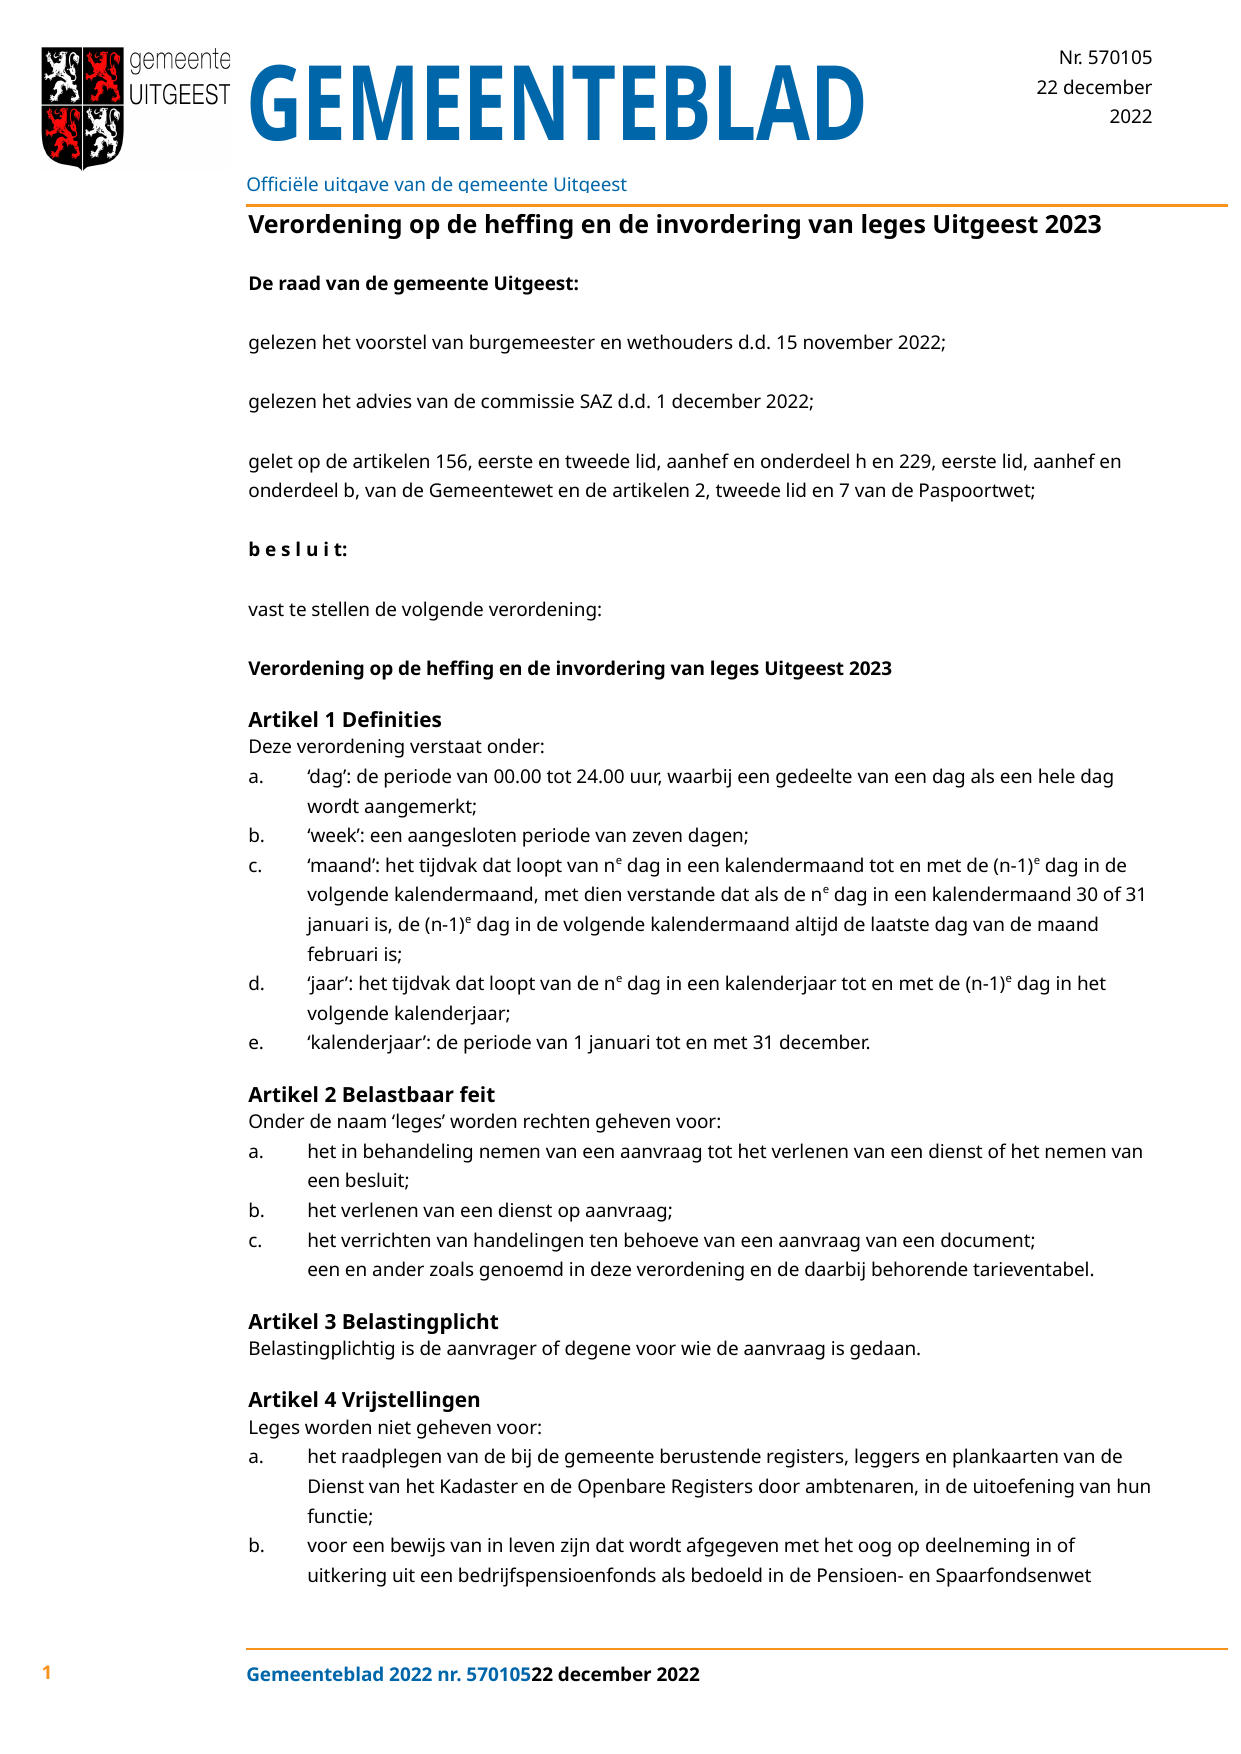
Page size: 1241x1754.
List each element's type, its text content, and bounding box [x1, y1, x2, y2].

text gelet op de artikelen 156, eerste en tweede lid, aanhef en onderdeel h en 229, eerste lid, aanhef en onderdeel b, van de Gemeentewet en de artikelen 2, tweede lid en 7 van de Paspoortwet; [248, 448, 1152, 503]
text Artikel 1 Definities [248, 705, 1152, 734]
text Verordening op de heffing en de invordering van leges Uitgeest 2023 [248, 207, 1152, 241]
list ‘week’: een aangesloten periode van zeven dagen; [248, 822, 1152, 848]
picture [41, 47, 231, 172]
text Deze verordening verstaat onder: [248, 734, 1152, 759]
list ‘kalenderjaar’: de periode van 1 januari tot en met 31 december. [248, 1029, 1152, 1055]
text Artikel 2 Belastbaar feit [248, 1080, 1152, 1108]
list het raadplegen van de bij de gemeente berustende registers, leggers en plankaarten van de Dienst van het Kadaster en de Openbare Registers door ambtenaren, in de uitoefening van hun functie; [248, 1444, 1152, 1528]
text Artikel 4 Vrijstellingen [248, 1386, 1152, 1414]
list een en ander zoals genoemd in deze verordening en de daarbij behorende tarieventabel. [248, 1256, 1152, 1282]
text De raad van de gemeente Uitgeest: [248, 270, 1152, 296]
list ‘dag’: de periode van 00.00 tot 24.00 uur, waarbij een gedeelte van een dag als een hele dag wordt aangemerkt; [248, 763, 1152, 819]
text b e s l u i t: [248, 537, 1152, 562]
text Verordening op de heffing en de invordering van leges Uitgeest 2023 [248, 655, 1152, 681]
text gelezen het advies van de commissie SAZ d.d. 1 december 2022; [248, 389, 1152, 414]
text Onder de naam ‘leges’ worden rechten geheven voor: [248, 1108, 1152, 1134]
text Artikel 3 Belastingplicht [248, 1307, 1152, 1335]
text gelezen het voorstel van burgemeester en wethouders d.d. 15 november 2022; [248, 329, 1152, 355]
list ‘jaar’: het tijdvak dat loopt van de ne dag in een kalenderjaar tot en met de (n-1)e dag in het volgende kalenderjaar; [248, 970, 1152, 1026]
list ‘maand’: het tijdvak dat loopt van ne dag in een kalendermaand tot en met de (n-1)e dag in de volgende kalendermaand, met dien verstande dat als de ne dag in een kalendermaand 30 of 31 januari is, de (n-1)e dag in de volgende kalendermaand altijd de laatste dag van de maand februari is; [248, 852, 1152, 967]
text vast te stellen de volgende verordening: [248, 596, 1152, 621]
text Belastingplichtig is de aanvrager of degene voor wie de aanvraag is gedaan. [248, 1335, 1152, 1361]
text Leges worden niet geheven voor: [248, 1414, 1152, 1440]
list het verlenen van een dienst op aanvraag; [248, 1197, 1152, 1223]
list voor een bewijs van in leven zijn dat wordt afgegeven met het oog op deelneming in of uitkering uit een bedrijfspensioenfonds als bedoeld in de Pensioen- en Spaarfondsenwet [248, 1532, 1152, 1588]
list het in behandeling nemen van een aanvraag tot het verlenen van een dienst of het nemen van een besluit; [248, 1138, 1152, 1193]
list het verrichten van handelingen ten behoeve van een aanvraag van een document; [248, 1227, 1152, 1252]
